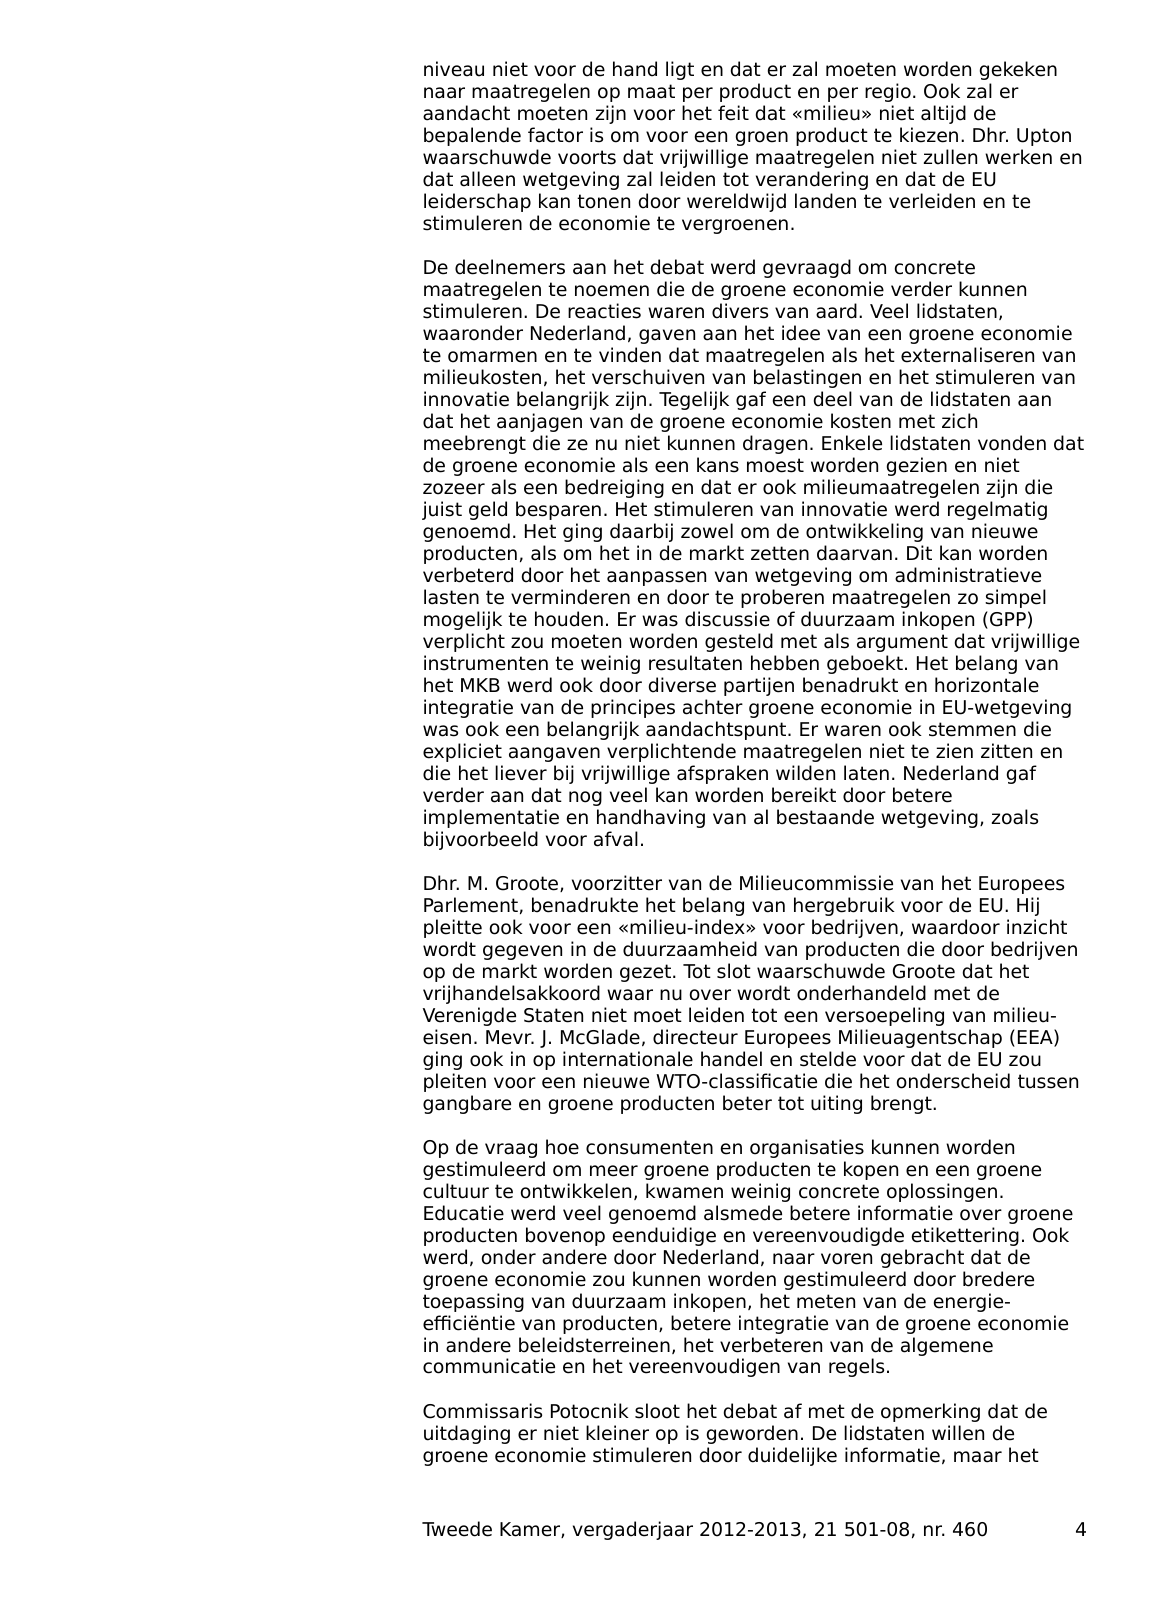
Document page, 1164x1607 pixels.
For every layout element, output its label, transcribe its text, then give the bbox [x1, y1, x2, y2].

text niveau niet voor de hand ligt en dat er zal moeten worden gekeken naar maatregelen op maat per product en per regio. Ook zal er aandacht moeten zijn voor het feit dat «milieu» niet altijd de bepalende factor is om voor een groen product te kiezen. Dhr. Upton waarschuwde voorts dat vrijwillige maatregelen niet zullen werken en dat alleen wetgeving zal leiden tot verandering en dat de EU leiderschap kan tonen door wereldwijd landen te verleiden en te stimuleren de economie te vergroenen. [422, 59, 1087, 235]
text Commissaris Potocnik sloot het debat af met de opmerking dat de uitdaging er niet kleiner op is geworden. De lidstaten willen de groene economie stimuleren door duidelijke informatie, maar het [422, 1401, 1087, 1467]
text Dhr. M. Groote, voorzitter van de Milieucommissie van het Europees Parlement, benadrukte het belang van hergebruik voor de EU. Hij pleitte ook voor een «milieu-index» voor bedrijven, waardoor inzicht wordt gegeven in de duurzaamheid van producten die door bedrijven op de markt worden gezet. Tot slot waarschuwde Groote dat het vrijhandelsakkoord waar nu over wordt onderhandeld met de Verenigde Staten niet moet leiden tot een versoepeling van milieu-eisen. Mevr. J. McGlade, directeur Europees Milieuagentschap (EEA) ging ook in op internationale handel en stelde voor dat de EU zou pleiten voor een nieuwe WTO-classificatie die het onderscheid tussen gangbare en groene producten beter tot uiting brengt. [422, 873, 1087, 1114]
text Op de vraag hoe consumenten en organisaties kunnen worden gestimuleerd om meer groene producten te kopen en een groene cultuur te ontwikkelen, kwamen weinig concrete oplossingen. Educatie werd veel genoemd alsmede betere informatie over groene producten bovenop eenduidige en vereenvoudigde etikettering. Ook werd, onder andere door Nederland, naar voren gebracht dat de groene economie zou kunnen worden gestimuleerd door bredere toepassing van duurzaam inkopen, het meten van de energie-efficiëntie van producten, betere integratie van de groene economie in andere beleidsterreinen, het verbeteren van de algemene communicatie en het vereenvoudigen van regels. [422, 1137, 1087, 1378]
text De deelnemers aan het debat werd gevraagd om concrete maatregelen te noemen die de groene economie verder kunnen stimuleren. De reacties waren divers van aard. Veel lidstaten, waaronder Nederland, gaven aan het idee van een groene economie te omarmen en te vinden dat maatregelen als het externaliseren van milieukosten, het verschuiven van belastingen en het stimuleren van innovatie belangrijk zijn. Tegelijk gaf een deel van de lidstaten aan dat het aanjagen van de groene economie kosten met zich meebrengt die ze nu niet kunnen dragen. Enkele lidstaten vonden dat de groene economie als een kans moest worden gezien en niet zozeer als een bedreiging en dat er ook milieumaatregelen zijn die juist geld besparen. Het stimuleren van innovatie werd regelmatig genoemd. Het ging daarbij zowel om de ontwikkeling van nieuwe producten, als om het in de markt zetten daarvan. Dit kan worden verbeterd door het aanpassen van wetgeving om administratieve lasten te verminderen en door te proberen maatregelen zo simpel mogelijk te houden. Er was discussie of duurzaam inkopen (GPP) verplicht zou moeten worden gesteld met als argument dat vrijwillige instrumenten te weinig resultaten hebben geboekt. Het belang van het MKB werd ook door diverse partijen benadrukt en horizontale integratie van de principes achter groene economie in EU-wetgeving was ook een belangrijk aandachtspunt. Er waren ook stemmen die expliciet aangaven verplichtende maatregelen niet te zien zitten en die het liever bij vrijwillige afspraken wilden laten. Nederland gaf verder aan dat nog veel kan worden bereikt door betere implementatie en handhaving van al bestaande wetgeving, zoals bijvoorbeeld voor afval. [422, 257, 1087, 851]
